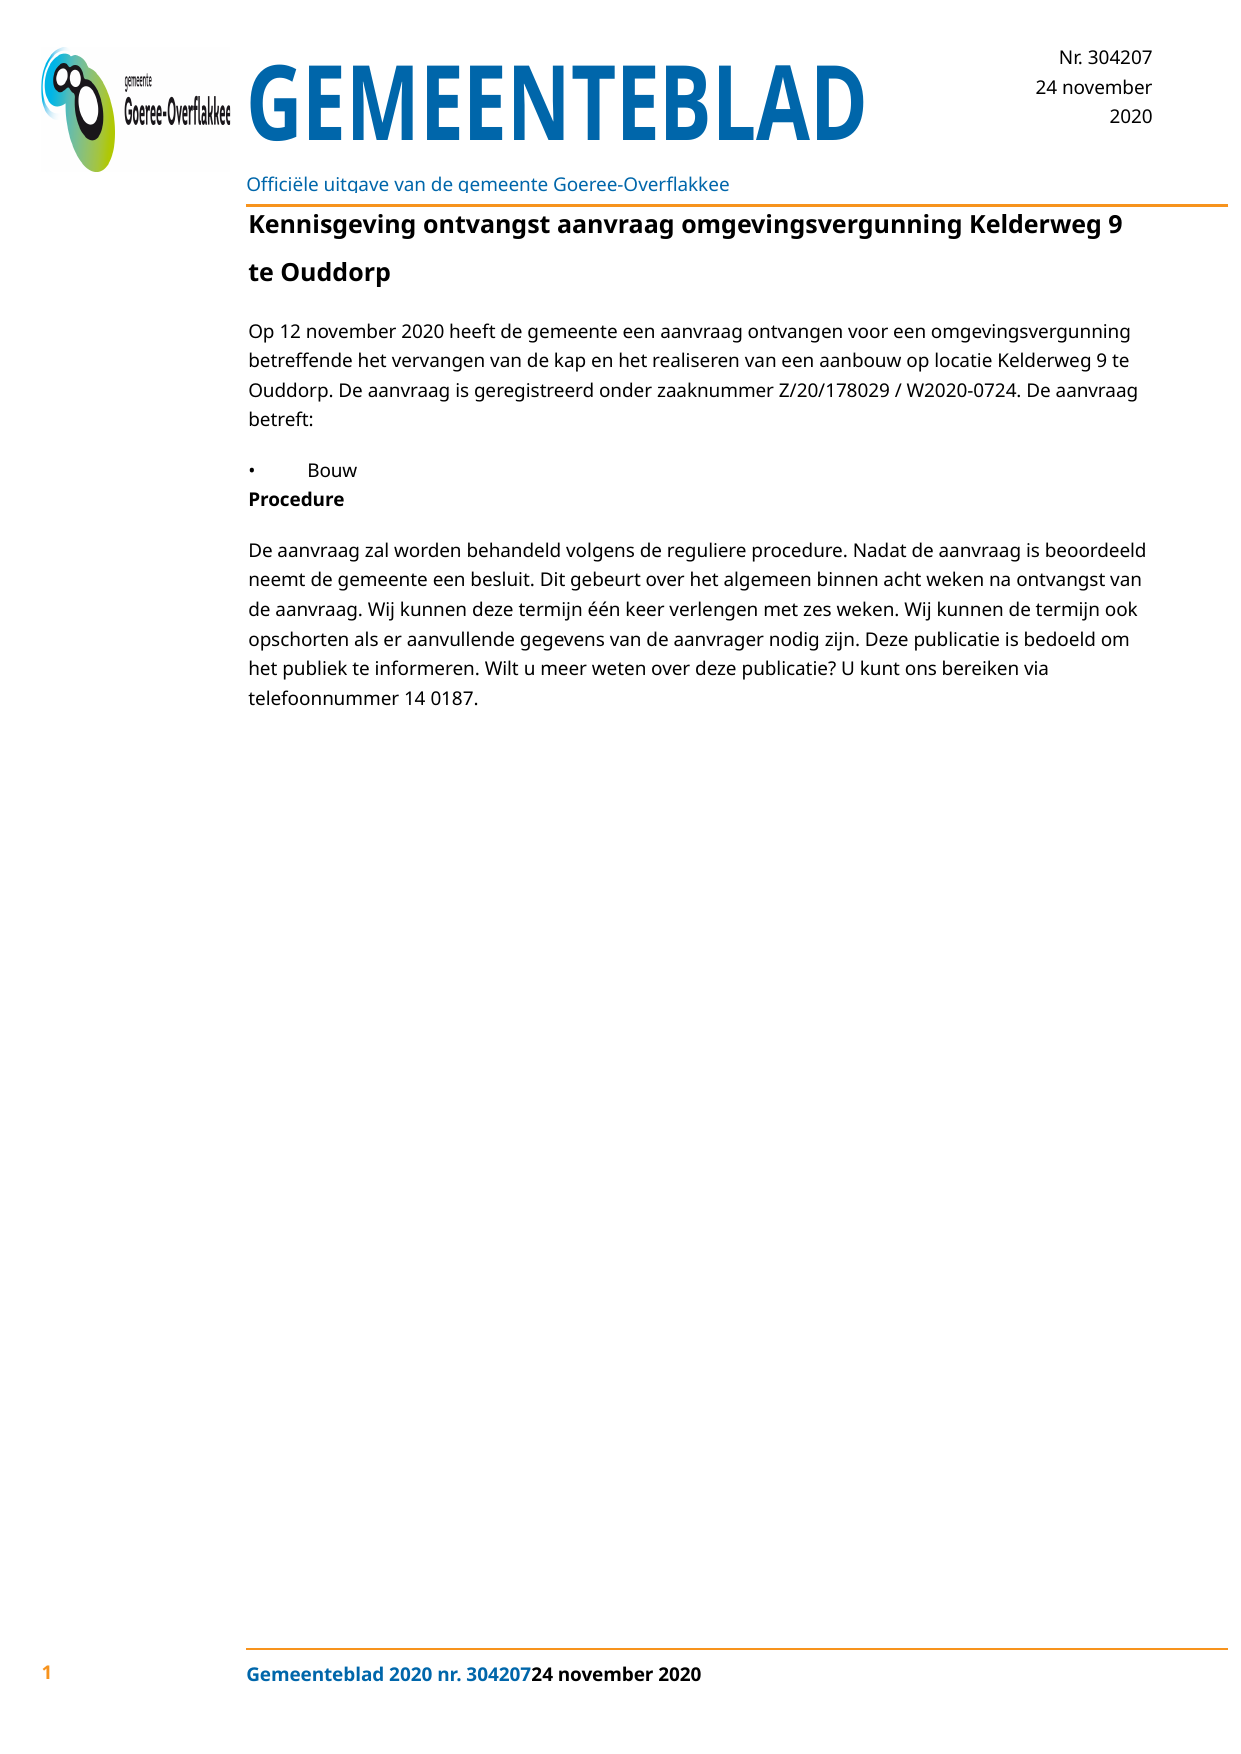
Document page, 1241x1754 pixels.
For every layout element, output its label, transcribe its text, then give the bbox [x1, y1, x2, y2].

text De aanvraag zal worden behandeld volgens de reguliere procedure. Nadat de aanvraag is beoordeeld neemt de gemeente een besluit. Dit gebeurt over het algemeen binnen acht weken na ontvangst van de aanvraag. Wij kunnen deze termijn één keer verlengen met zes weken. Wij kunnen de termijn ook opschorten als er aanvullende gegevens van de aanvrager nodig zijn. Deze publicatie is bedoeld om het publiek te informeren. Wilt u meer weten over deze publicatie? U kunt ons bereiken via telefoonnummer 14 0187. [248, 537, 1152, 711]
list Bouw [248, 457, 1152, 483]
text Kennisgeving ontvangst aanvraag omgevingsvergunning Kelderweg 9 te Ouddorp [248, 207, 1152, 288]
picture [41, 47, 231, 172]
text Op 12 november 2020 heeft de gemeente een aanvraag ontvangen voor een omgevingsvergunning betreffende het vervangen van de kap en het realiseren van een aanbouw op locatie Kelderweg 9 te Ouddorp. De aanvraag is geregistreerd onder zaaknummer Z/20/178029 / W2020-0724. De aanvraag betreft: [248, 318, 1152, 432]
text Procedure [248, 487, 1152, 512]
